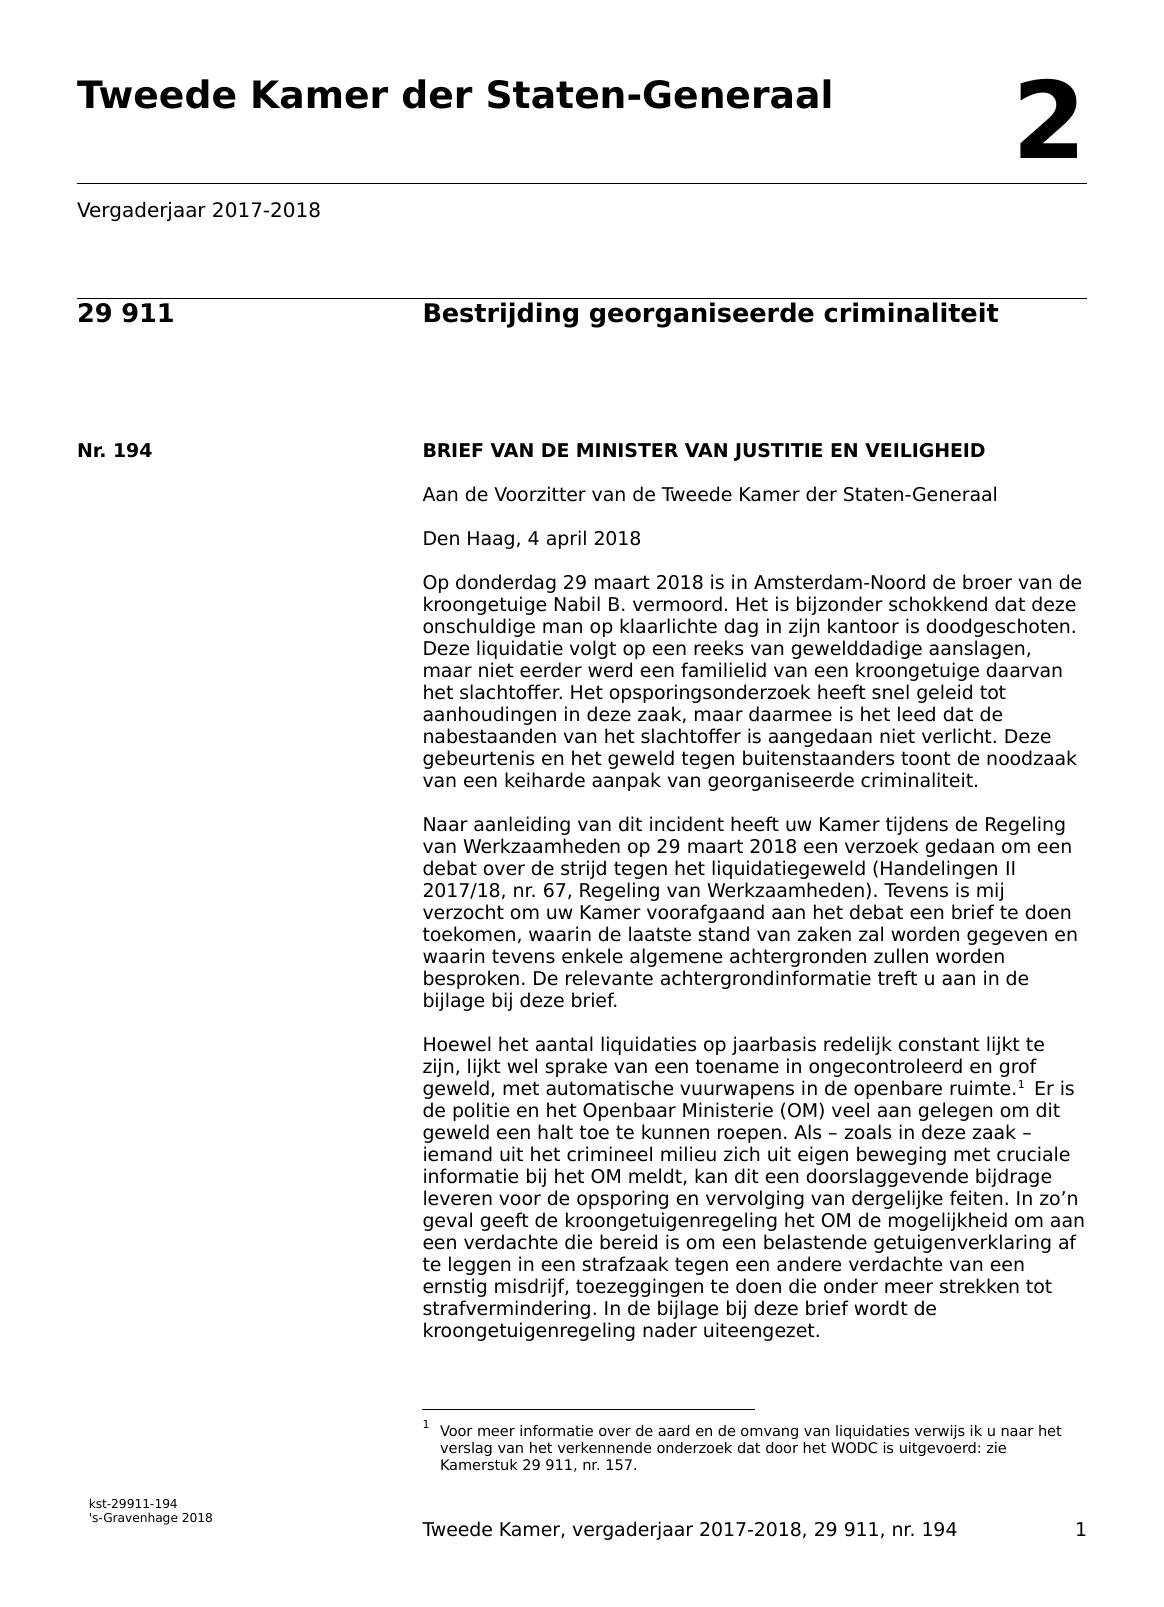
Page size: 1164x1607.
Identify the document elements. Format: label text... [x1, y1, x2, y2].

text Naar aanleiding van dit incident heeft uw Kamer tijdens de Regeling van Werkzaamheden op 29 maart 2018 een verzoek gedaan om een debat over de strijd tegen het liquidatiegeweld (Handelingen II 2017/18, nr. 67, Regeling van Werkzaamheden). Tevens is mij verzocht om uw Kamer voorafgaand aan het debat een brief te doen toekomen, waarin de laatste stand van zaken zal worden gegeven en waarin tevens enkele algemene achtergronden zullen worden besproken. De relevante achtergrondinformatie treft u aan in de bijlage bij deze brief. [422, 814, 1087, 1012]
text Voor meer informatie over de aard en de omvang van liquidaties verwijs ik u naar het verslag van het verkennende onderzoek dat door het WODC is uitgevoerd: zie Kamerstuk 29 911, nr. 157. [422, 1418, 1087, 1474]
table_cell Vergaderjaar 2017-2018 [77, 184, 1087, 298]
subtitle Nr. 194 BRIEF VAN DE MINISTER VAN JUSTITIE EN VEILIGHEID [77, 440, 1087, 462]
text Hoewel het aantal liquidaties op jaarbasis redelijk constant lijkt te zijn, lijkt wel sprake van een toename in ongecontroleerd en grof geweld, met automatische vuurwapens in de openbare ruimte. Er is de politie en het Openbaar Ministerie (OM) veel aan gelegen om dit geweld een halt toe te kunnen roepen. Als – zoals in deze zaak – iemand uit het crimineel milieu zich uit eigen beweging met cruciale informatie bij het OM meldt, kan dit een doorslaggevende bijdrage leveren voor de opsporing en vervolging van dergelijke feiten. In zo’n geval geeft de kroongetuigenregeling het OM de mogelijkheid om aan een verdachte die bereid is om een belastende getuigenverklaring af te leggen in een strafzaak tegen een andere verdachte van een ernstig misdrijf, toezeggingen te doen die onder meer strekken tot strafvermindering. In de bijlage bij deze brief wordt de kroongetuigenregeling nader uiteengezet. [422, 1034, 1087, 1342]
text Op donderdag 29 maart 2018 is in Amsterdam-Noord de broer van de kroongetuige Nabil B. vermoord. Het is bijzonder schokkend dat deze onschuldige man op klaarlichte dag in zijn kantoor is doodgeschoten. Deze liquidatie volgt op een reeks van gewelddadige aanslagen, maar niet eerder werd een familielid van een kroongetuige daarvan het slachtoffer. Het opsporingsonderzoek heeft snel geleid tot aanhoudingen in deze zaak, maar daarmee is het leed dat de nabestaanden van het slachtoffer is aangedaan niet verlicht. Deze gebeurtenis en het geweld tegen buitenstaanders toont de noodzaak van een keiharde aanpak van georganiseerde criminaliteit. [422, 572, 1087, 792]
table_header Tweede Kamer der Staten-Generaal [77, 59, 886, 183]
text Aan de Voorzitter van de Tweede Kamer der Staten-Generaal [422, 484, 1087, 506]
text 's-Gravenhage 2018 [88, 1511, 323, 1525]
text kst-29911-194 [88, 1497, 323, 1511]
text Den Haag, 4 april 2018 [422, 528, 1087, 550]
table_header 2 [886, 59, 1087, 183]
subtitle 29 911 Bestrijding georganiseerde criminaliteit [77, 299, 1087, 329]
